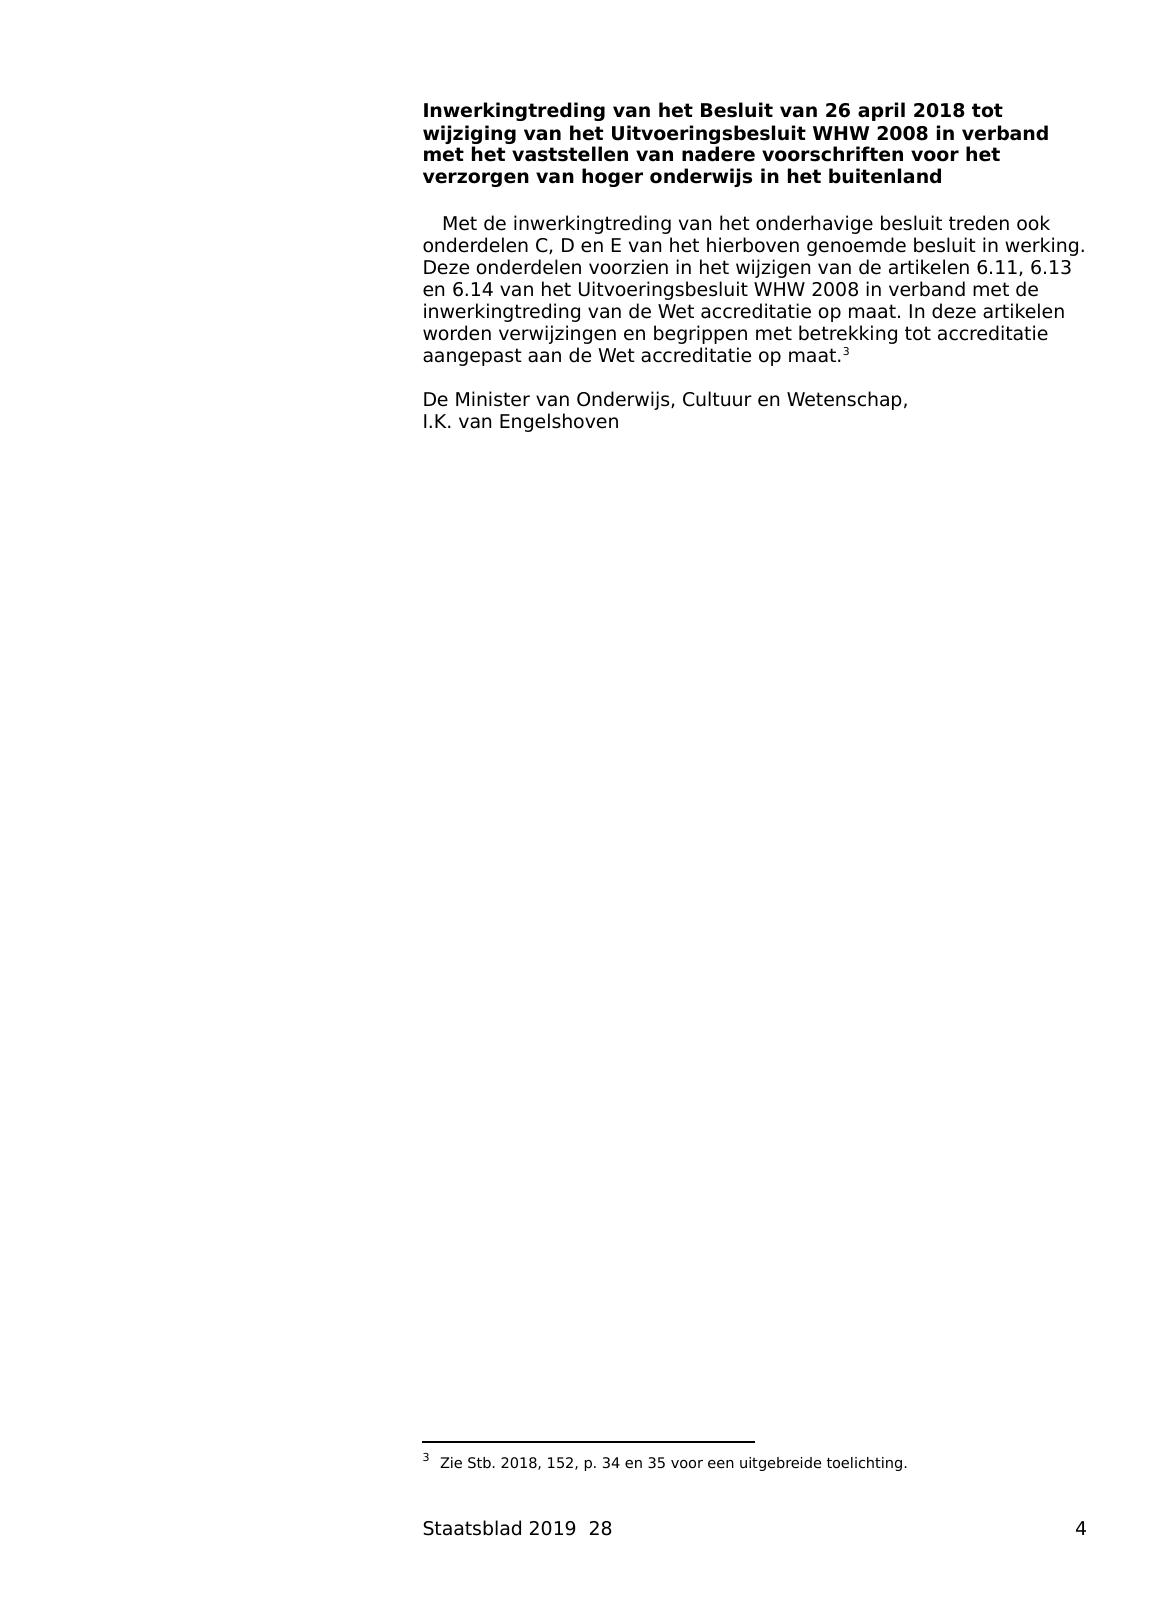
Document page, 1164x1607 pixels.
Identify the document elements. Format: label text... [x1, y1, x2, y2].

text Met de inwerkingtreding van het onderhavige besluit treden ook onderdelen C, D en E van het hierboven genoemde besluit in werking. Deze onderdelen voorzien in het wijzigen van de artikelen 6.11, 6.13 en 6.14 van het Uitvoeringsbesluit WHW 2008 in verband met de inwerkingtreding van de Wet accreditatie op maat. In deze artikelen worden verwijzingen en begrippen met betrekking tot accreditatie aangepast aan de Wet accreditatie op maat. [422, 213, 1087, 367]
text De Minister van Onderwijs, Cultuur en Wetenschap, I.K. van Engelshoven [422, 389, 1087, 433]
text Zie Stb. 2018, 152, p. 34 en 35 voor een uitgebreide toelichting. [422, 1451, 1087, 1473]
subtitle Inwerkingtreding van het Besluit van 26 april 2018 tot wijziging van het Uitvoeringsbesluit WHW 2008 in verband met het vaststellen van nadere voorschriften voor het verzorgen van hoger onderwijs in het buitenland [422, 100, 1087, 188]
